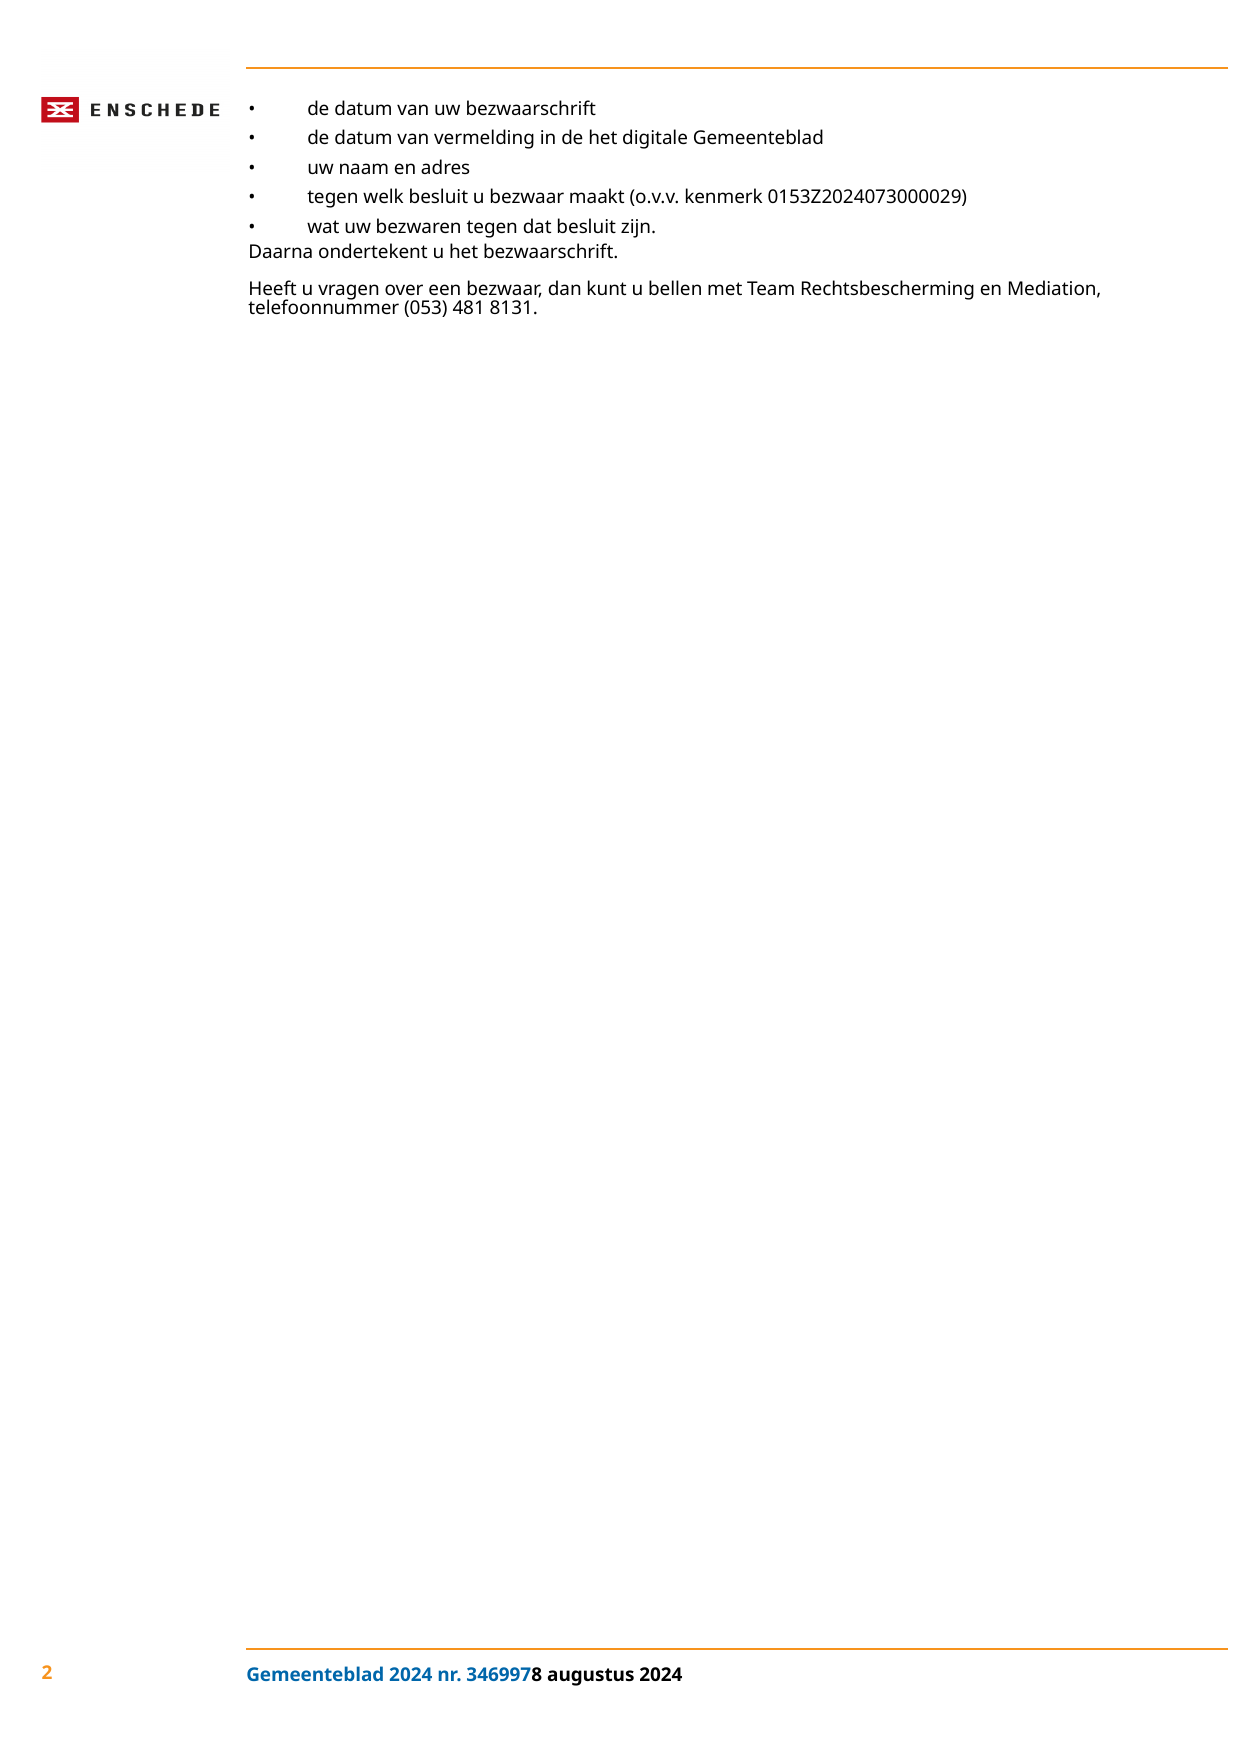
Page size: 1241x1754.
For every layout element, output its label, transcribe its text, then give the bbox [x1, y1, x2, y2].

list wat uw bezwaren tegen dat besluit zijn. [248, 213, 1152, 239]
list de datum van uw bezwaarschrift [248, 95, 1152, 121]
list de datum van vermelding in de het digitale Gemeenteblad [248, 124, 1152, 150]
picture [41, 47, 231, 172]
text Daarna ondertekent u het bezwaarschrift. [248, 243, 1152, 262]
list uw naam en adres [248, 154, 1152, 180]
list tegen welk besluit u bezwaar maakt (o.v.v. kenmerk 0153Z2024073000029) [248, 183, 1152, 209]
text Heeft u vragen over een bezwaar, dan kunt u bellen met Team Rechtsbescherming en Mediation, telefoonnummer (053) 481 8131. [248, 280, 1152, 318]
